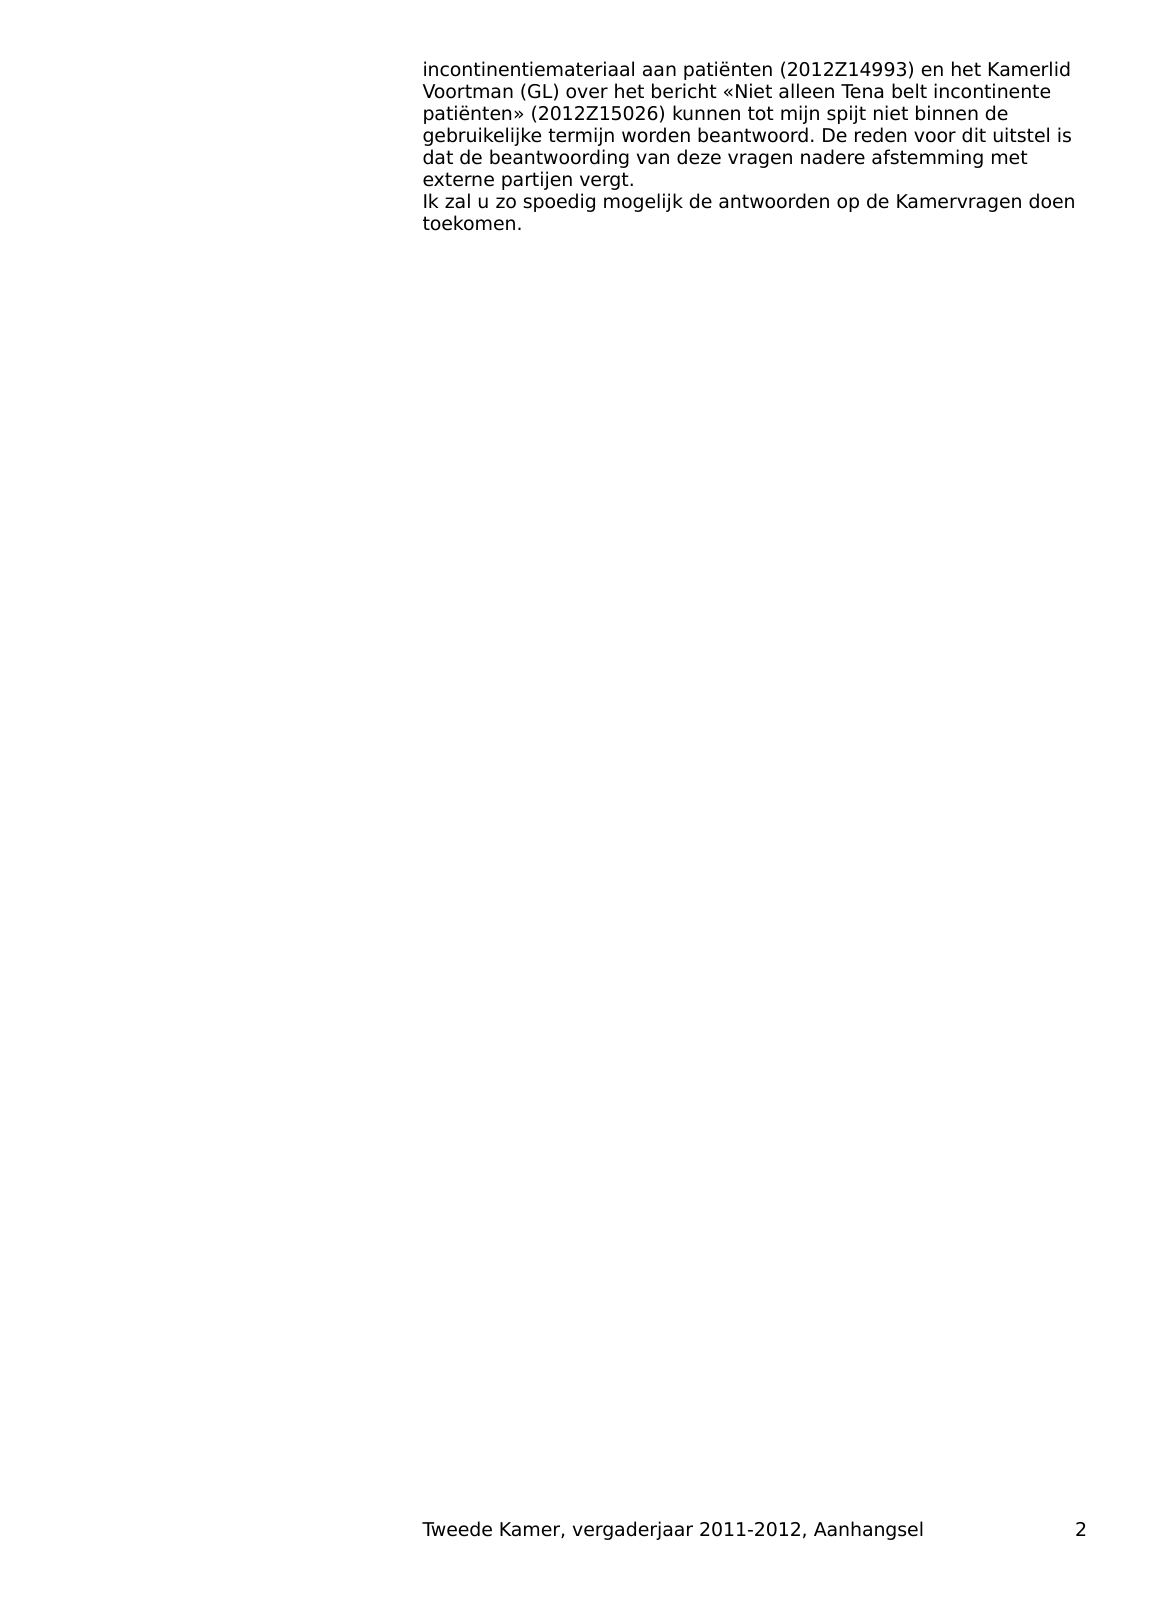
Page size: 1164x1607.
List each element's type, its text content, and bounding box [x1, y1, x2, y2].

text Ik zal u zo spoedig mogelijk de antwoorden op de Kamervragen doen toekomen. [422, 191, 1087, 235]
text incontinentiemateriaal aan patiënten (2012Z14993) en het Kamerlid Voortman (GL) over het bericht «Niet alleen Tena belt incontinente patiënten» (2012Z15026) kunnen tot mijn spijt niet binnen de gebruikelijke termijn worden beantwoord. De reden voor dit uitstel is dat de beantwoording van deze vragen nadere afstemming met externe partijen vergt. [422, 59, 1087, 191]
